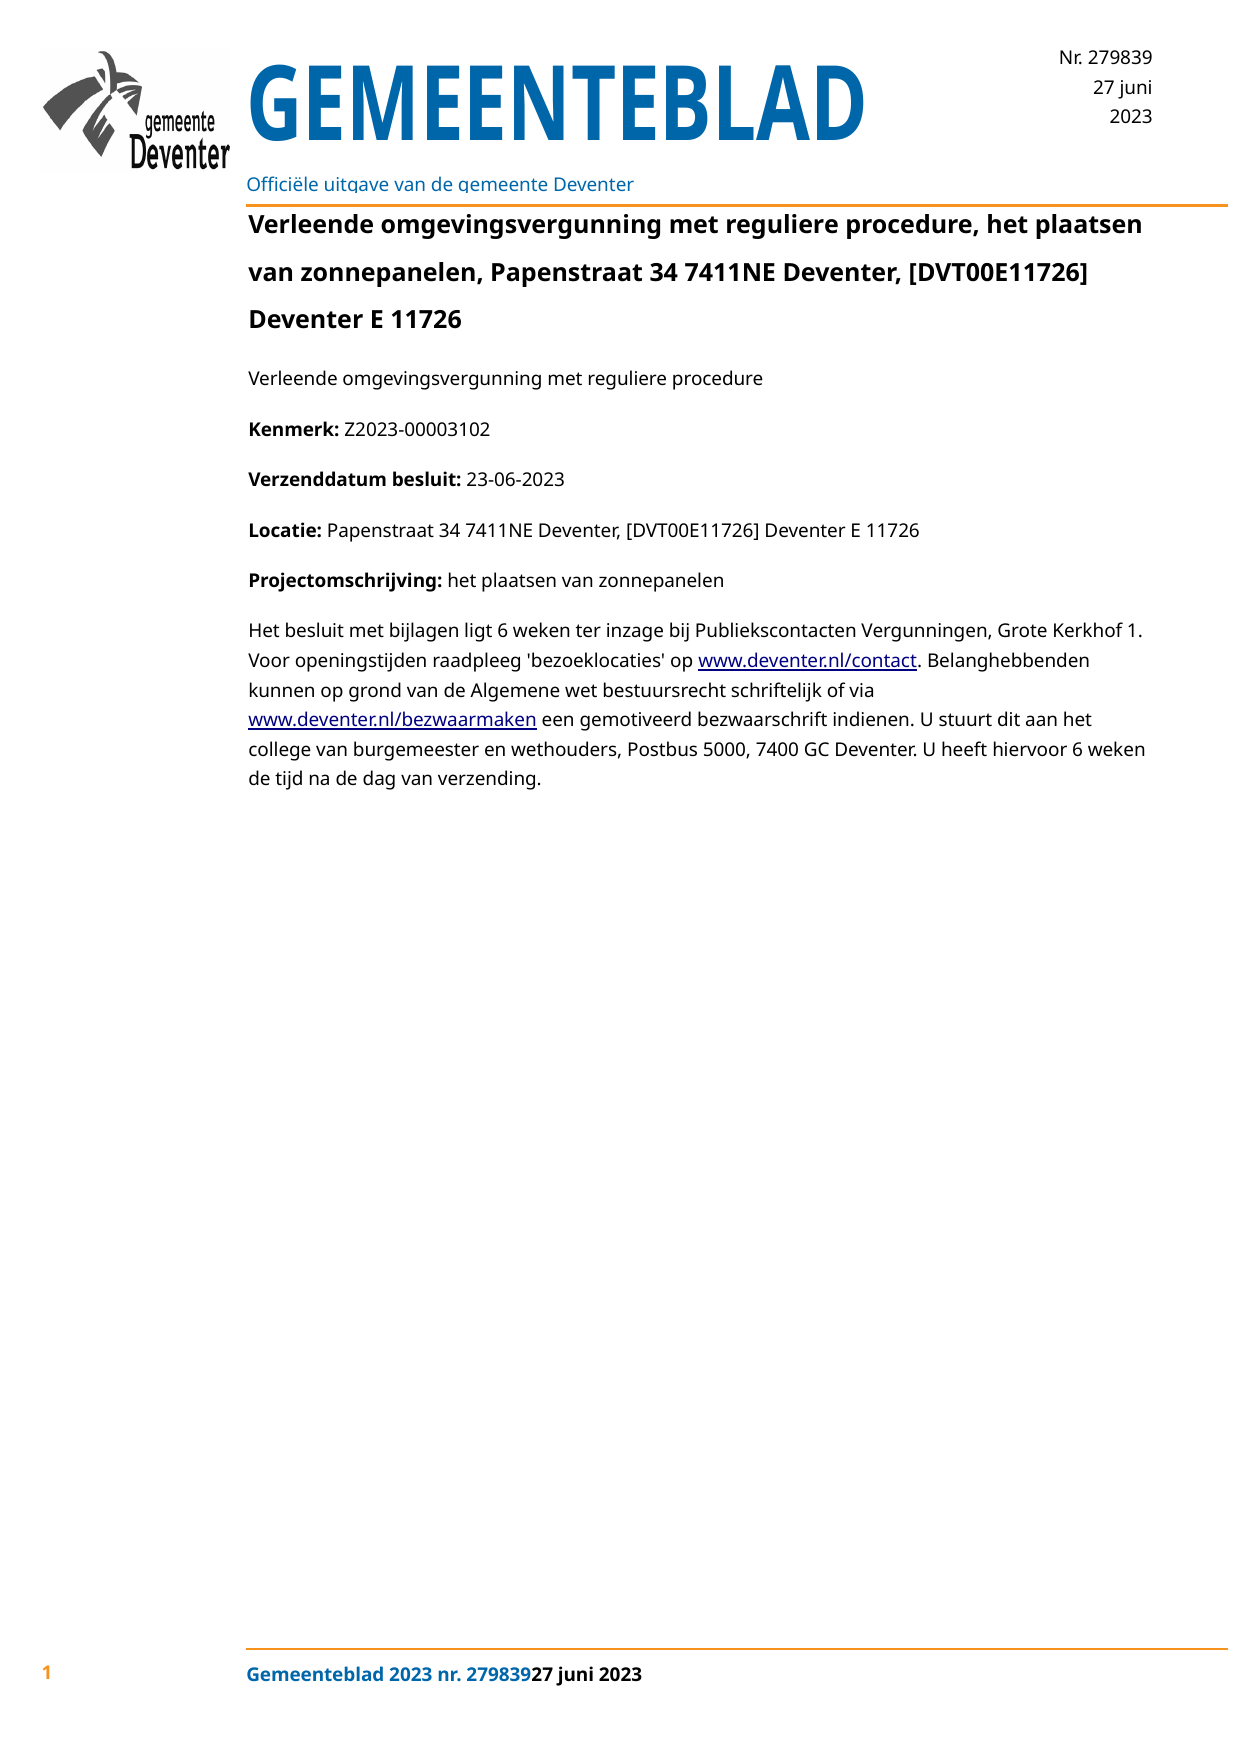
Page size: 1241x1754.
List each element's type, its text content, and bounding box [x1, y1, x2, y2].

text Verleende omgevingsvergunning met reguliere procedure [248, 366, 1152, 391]
text Verzenddatum besluit: 23-06-2023 [248, 466, 1152, 492]
text Het besluit met bijlagen ligt 6 weken ter inzage bij Publiekscontacten Vergunningen, Grote Kerkhof 1. Voor openingstijden raadpleeg 'bezoeklocaties' op www.deventer.nl/contact. Belanghebbenden kunnen op grond van de Algemene wet bestuursrecht schriftelijk of via www.deventer.nl/bezwaarmaken een gemotiveerd bezwaarschrift indienen. U stuurt dit aan het college van burgemeester en wethouders, Postbus 5000, 7400 GC Deventer. U heeft hiervoor 6 weken de tijd na de dag van verzending. [248, 618, 1152, 791]
text Kenmerk: Z2023-00003102 [248, 416, 1152, 442]
text Projectomschrijving: het plaatsen van zonnepanelen [248, 567, 1152, 593]
text Locatie: Papenstraat 34 7411NE Deventer, [DVT00E11726] Deventer E 11726 [248, 517, 1152, 542]
text Verleende omgevingsvergunning met reguliere procedure, het plaatsen van zonnepanelen, Papenstraat 34 7411NE Deventer, [DVT00E11726] Deventer E 11726 [248, 207, 1152, 336]
picture [41, 47, 231, 172]
